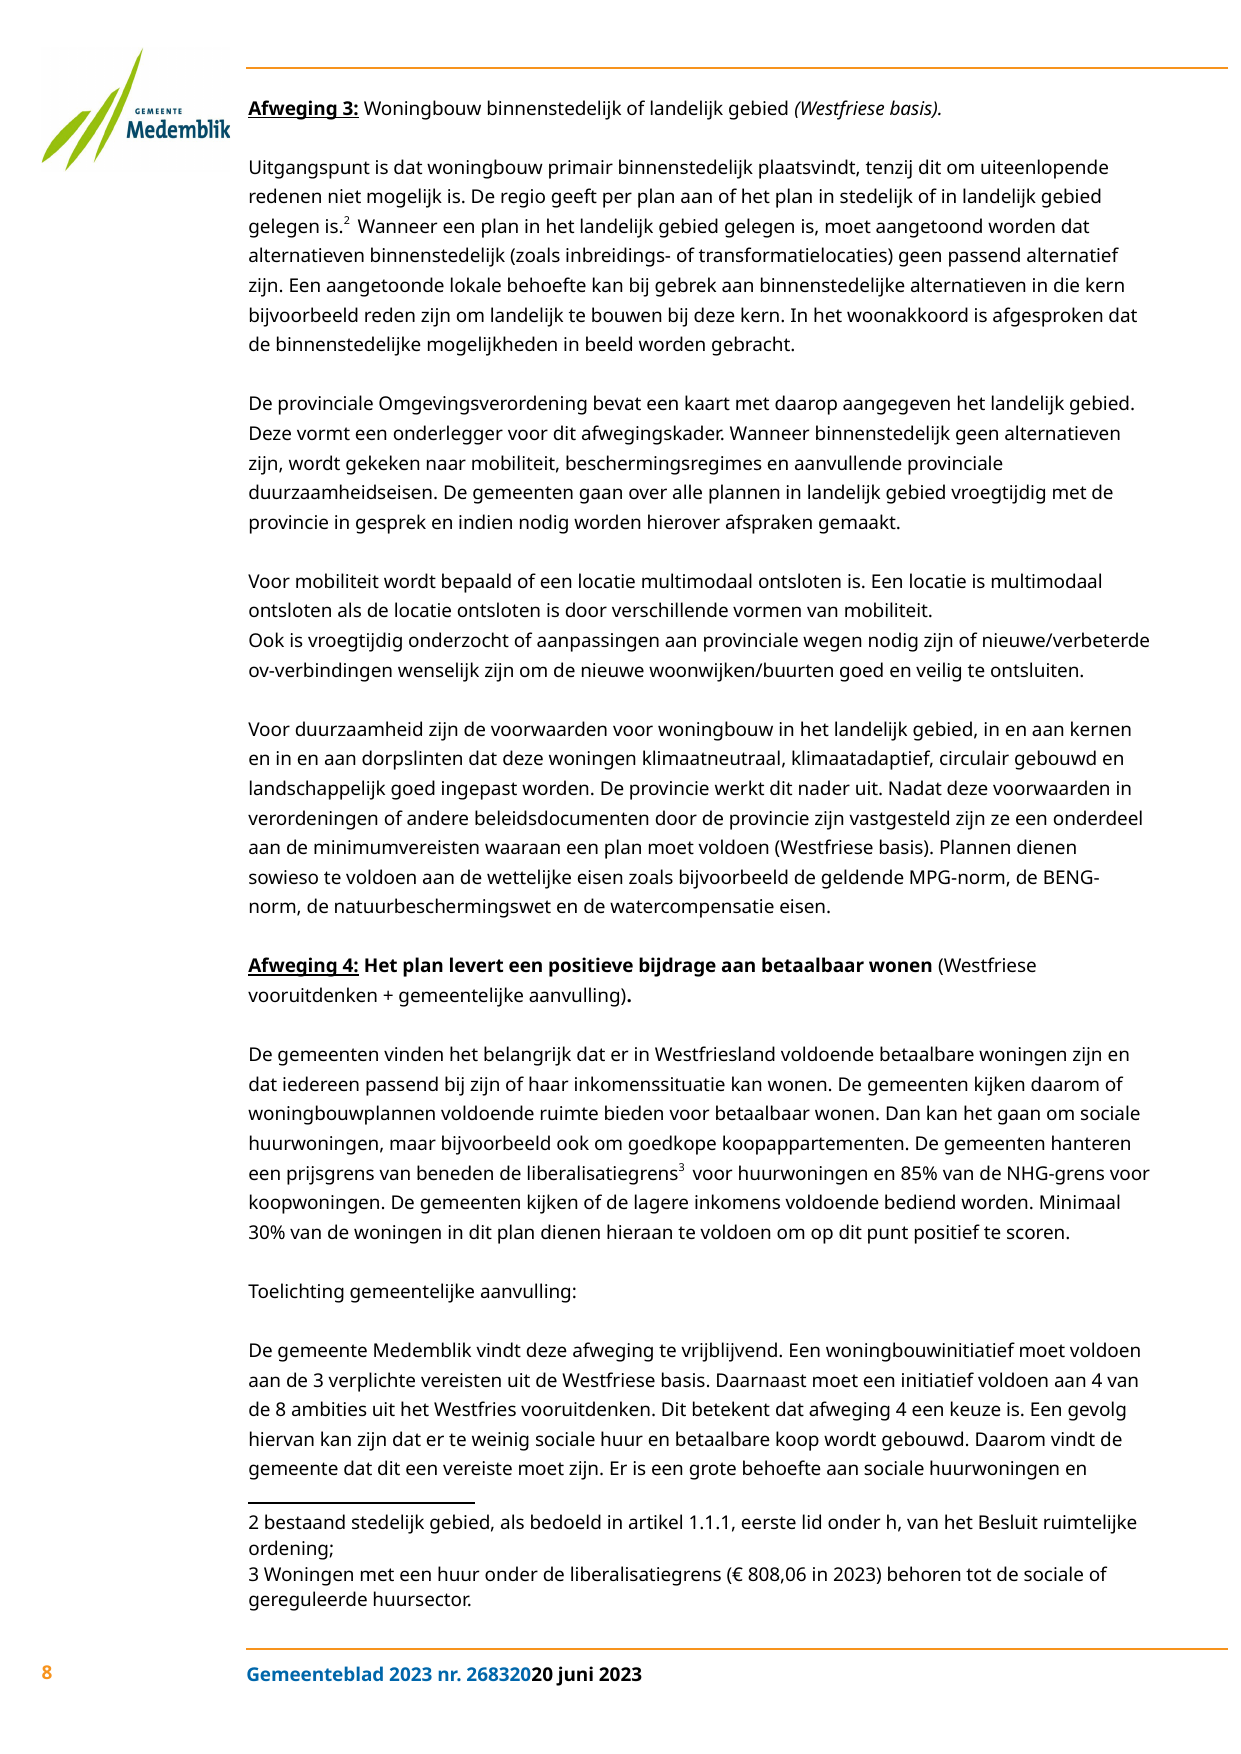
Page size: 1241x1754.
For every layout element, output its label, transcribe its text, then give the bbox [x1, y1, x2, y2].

text Afweging 4: Het plan levert een positieve bijdrage aan betaalbaar wonen (Westfriese vooruitdenken + gemeentelijke aanvulling). [248, 953, 1152, 1008]
text De gemeenten vinden het belangrijk dat er in Westfriesland voldoende betaalbare woningen zijn en dat iedereen passend bij zijn of haar inkomenssituatie kan wonen. De gemeenten kijken daarom of woningbouwplannen voldoende ruimte bieden voor betaalbaar wonen. Dan kan het gaan om sociale huurwoningen, maar bijvoorbeeld ook om goedkope koopappartementen. De gemeenten hanteren een prijsgrens van beneden de liberalisatiegrens voor huurwoningen en 85% van de NHG-grens voor koopwoningen. De gemeenten kijken of de lagere inkomens voldoende bediend worden. Minimaal 30% van de woningen in dit plan dienen hieraan te voldoen om op dit punt positief te scoren. [248, 1041, 1152, 1245]
text Woningen met een huur onder de liberalisatiegrens (€ 808,06 in 2023) behoren tot de sociale of gereguleerde huursector. [248, 1561, 1152, 1612]
text Ook is vroegtijdig onderzocht of aanpassingen aan provinciale wegen nodig zijn of nieuwe/verbeterde ov-verbindingen wenselijk zijn om de nieuwe woonwijken/buurten goed en veilig te ontsluiten. [248, 627, 1152, 683]
text Voor duurzaamheid zijn de voorwaarden voor woningbouw in het landelijk gebied, in en aan kernen en in en aan dorpslinten dat deze woningen klimaatneutraal, klimaatadaptief, circulair gebouwd en landschappelijk goed ingepast worden. De provincie werkt dit nader uit. Nadat deze voorwaarden in verordeningen of andere beleidsdocumenten door de provincie zijn vastgesteld zijn ze een onderdeel aan de minimumvereisten waaraan een plan moet voldoen (Westfriese basis). Plannen dienen sowieso te voldoen aan de wettelijke eisen zoals bijvoorbeeld de geldende MPG-norm, de BENG-norm, de natuurbeschermingswet en de watercompensatie eisen. [248, 716, 1152, 919]
text Uitgangspunt is dat woningbouw primair binnenstedelijk plaatsvindt, tenzij dit om uiteenlopende redenen niet mogelijk is. De regio geeft per plan aan of het plan in stedelijk of in landelijk gebied gelegen is. Wanneer een plan in het landelijk gebied gelegen is, moet aangetoond worden dat alternatieven binnenstedelijk (zoals inbreidings- of transformatielocaties) geen passend alternatief zijn. Een aangetoonde lokale behoefte kan bij gebrek aan binnenstedelijke alternatieven in die kern bijvoorbeeld reden zijn om landelijk te bouwen bij deze kern. In het woonakkoord is afgesproken dat de binnenstedelijke mogelijkheden in beeld worden gebracht. [248, 154, 1152, 357]
text De provinciale Omgevingsverordening bevat een kaart met daarop aangegeven het landelijk gebied. Deze vormt een onderlegger voor dit afwegingskader. Wanneer binnenstedelijk geen alternatieven zijn, wordt gekeken naar mobiliteit, beschermingsregimes en aanvullende provinciale duurzaamheidseisen. De gemeenten gaan over alle plannen in landelijk gebied vroegtijdig met de provincie in gesprek en indien nodig worden hierover afspraken gemaakt. [248, 391, 1152, 535]
text Afweging 3: Woningbouw binnenstedelijk of landelijk gebied (Westfriese basis). [248, 95, 1152, 121]
text Toelichting gemeentelijke aanvulling: [248, 1278, 1152, 1304]
text De gemeente Medemblik vindt deze afweging te vrijblijvend. Een woningbouwinitiatief moet voldoen aan de 3 verplichte vereisten uit de Westfriese basis. Daarnaast moet een initiatief voldoen aan 4 van de 8 ambities uit het Westfries vooruitdenken. Dit betekent dat afweging 4 een keuze is. Een gevolg hiervan kan zijn dat er te weinig sociale huur en betaalbare koop wordt gebouwd. Daarom vindt de gemeente dat dit een vereiste moet zijn. Er is een grote behoefte aan sociale huurwoningen en [248, 1337, 1152, 1481]
picture [41, 47, 231, 172]
text Voor mobiliteit wordt bepaald of een locatie multimodaal ontsloten is. Een locatie is multimodaal ontsloten als de locatie ontsloten is door verschillende vormen van mobiliteit. [248, 568, 1152, 623]
text bestaand stedelijk gebied, als bedoeld in artikel 1.1.1, eerste lid onder h, van het Besluit ruimtelijke ordening; [248, 1509, 1152, 1561]
